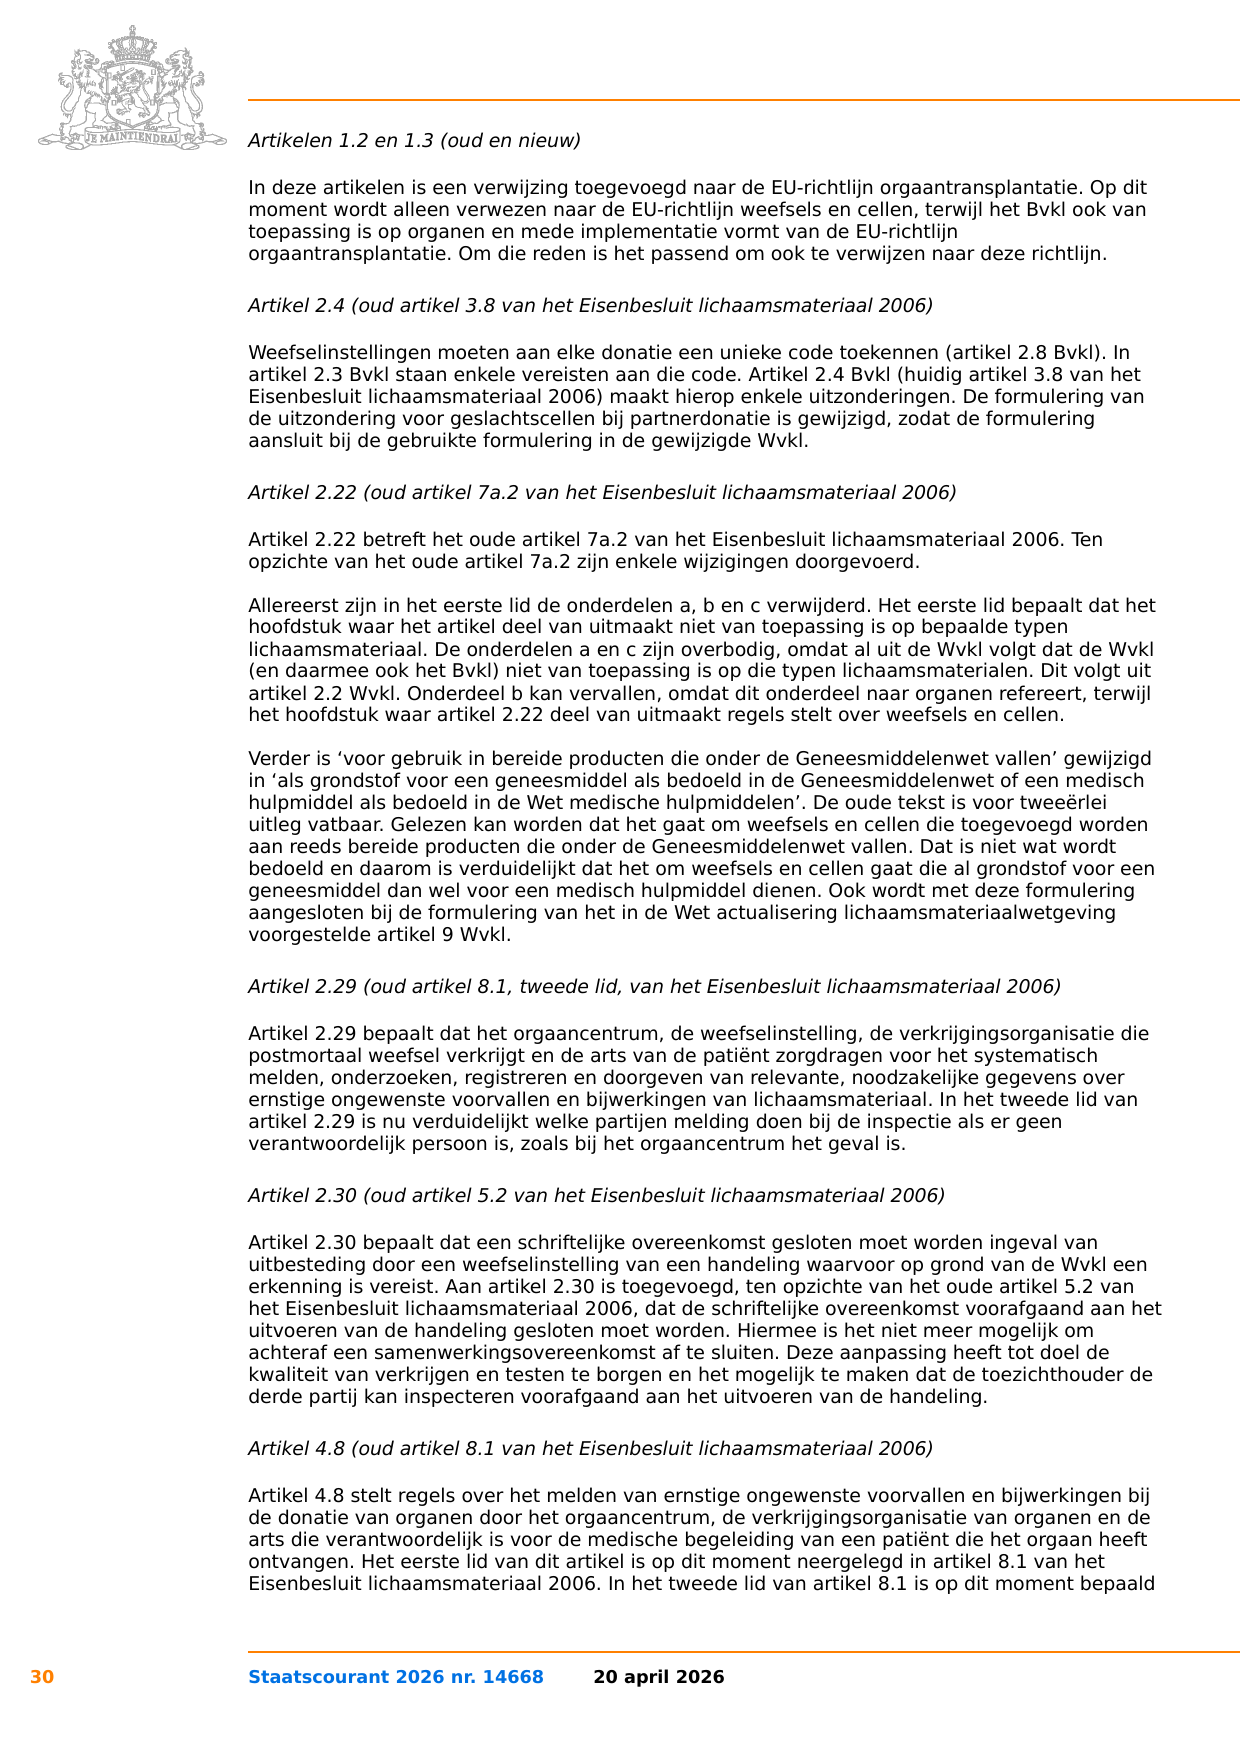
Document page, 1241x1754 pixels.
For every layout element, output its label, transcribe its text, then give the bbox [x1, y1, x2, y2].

picture [38, 25, 227, 150]
text Allereerst zijn in het eerste lid de onderdelen a, b en c verwijderd. Het eerste lid bepaalt dat het hoofdstuk waar het artikel deel van uitmaakt niet van toepassing is op bepaalde typen lichaamsmateriaal. De onderdelen a en c zijn overbodig, omdat al uit de Wvkl volgt dat de Wvkl (en daarmee ook het Bvkl) niet van toepassing is op die typen lichaamsmaterialen. Dit volgt uit artikel 2.2 Wvkl. Onderdeel b kan vervallen, omdat dit onderdeel naar organen refereert, terwijl het hoofdstuk waar artikel 2.22 deel van uitmaakt regels stelt over weefsels en cellen. [248, 594, 1163, 726]
text Weefselinstellingen moeten aan elke donatie een unieke code toekennen (artikel 2.8 Bvkl). In artikel 2.3 Bvkl staan enkele vereisten aan die code. Artikel 2.4 Bvkl (huidig artikel 3.8 van het Eisenbesluit lichaamsmateriaal 2006) maakt hierop enkele uitzonderingen. De formulering van de uitzondering voor geslachtscellen bij partnerdonatie is gewijzigd, zodat de formulering aansluit bij de gebruikte formulering in de gewijzigde Wvkl. [248, 342, 1163, 452]
text Artikel 4.8 stelt regels over het melden van ernstige ongewenste voorvallen en bijwerkingen bij de donatie van organen door het orgaancentrum, de verkrijgingsorganisatie van organen en de arts die verantwoordelijk is voor de medische begeleiding van een patiënt die het orgaan heeft ontvangen. Het eerste lid van dit artikel is op dit moment neergelegd in artikel 8.1 van het Eisenbesluit lichaamsmateriaal 2006. In het tweede lid van artikel 8.1 is op dit moment bepaald [248, 1485, 1163, 1594]
text In deze artikelen is een verwijzing toegevoegd naar de EU-richtlijn orgaantransplantatie. Op dit moment wordt alleen verwezen naar de EU-richtlijn weefsels en cellen, terwijl het Bvkl ook van toepassing is op organen en mede implementatie vormt van de EU-richtlijn orgaantransplantatie. Om die reden is het passend om ook te verwijzen naar deze richtlijn. [248, 177, 1163, 265]
text Artikel 2.22 betreft het oude artikel 7a.2 van het Eisenbesluit lichaamsmateriaal 2006. Ten opzichte van het oude artikel 7a.2 zijn enkele wijzigingen doorgevoerd. [248, 529, 1163, 573]
subtitle Artikel 4.8 (oud artikel 8.1 van het Eisenbesluit lichaamsmateriaal 2006) [248, 1438, 1163, 1460]
subtitle Artikel 2.22 (oud artikel 7a.2 van het Eisenbesluit lichaamsmateriaal 2006) [248, 482, 1163, 504]
text Verder is ‘voor gebruik in bereide producten die onder de Geneesmiddelenwet vallen’ gewijzigd in ‘als grondstof voor een geneesmiddel als bedoeld in de Geneesmiddelenwet of een medisch hulpmiddel als bedoeld in de Wet medische hulpmiddelen’. De oude tekst is voor tweeërlei uitleg vatbaar. Gelezen kan worden dat het gaat om weefsels en cellen die toegevoegd worden aan reeds bereide producten die onder de Geneesmiddelenwet vallen. Dat is niet wat wordt bedoeld en daarom is verduidelijkt dat het om weefsels en cellen gaat die al grondstof voor een geneesmiddel dan wel voor een medisch hulpmiddel dienen. Ook wordt met deze formulering aangesloten bij de formulering van het in de Wet actualisering lichaamsmateriaalwetgeving voorgestelde artikel 9 Wvkl. [248, 748, 1163, 946]
subtitle Artikel 2.29 (oud artikel 8.1, tweede lid, van het Eisenbesluit lichaamsmateriaal 2006) [248, 976, 1163, 998]
subtitle Artikel 2.4 (oud artikel 3.8 van het Eisenbesluit lichaamsmateriaal 2006) [248, 295, 1163, 317]
text Artikel 2.30 bepaalt dat een schriftelijke overeenkomst gesloten moet worden ingeval van uitbesteding door een weefselinstelling van een handeling waarvoor op grond van de Wvkl een erkenning is vereist. Aan artikel 2.30 is toegevoegd, ten opzichte van het oude artikel 5.2 van het Eisenbesluit lichaamsmateriaal 2006, dat de schriftelijke overeenkomst voorafgaand aan het uitvoeren van de handeling gesloten moet worden. Hiermee is het niet meer mogelijk om achteraf een samenwerkingsovereenkomst af te sluiten. Deze aanpassing heeft tot doel de kwaliteit van verkrijgen en testen te borgen en het mogelijk te maken dat de toezichthouder de derde partij kan inspecteren voorafgaand aan het uitvoeren van de handeling. [248, 1232, 1163, 1408]
subtitle Artikelen 1.2 en 1.3 (oud en nieuw) [248, 130, 1163, 152]
subtitle Artikel 2.30 (oud artikel 5.2 van het Eisenbesluit lichaamsmateriaal 2006) [248, 1185, 1163, 1207]
text Artikel 2.29 bepaalt dat het orgaancentrum, de weefselinstelling, de verkrijgingsorganisatie die postmortaal weefsel verkrijgt en de arts van de patiënt zorgdragen voor het systematisch melden, onderzoeken, registreren en doorgeven van relevante, noodzakelijke gegevens over ernstige ongewenste voorvallen en bijwerkingen van lichaamsmateriaal. In het tweede lid van artikel 2.29 is nu verduidelijkt welke partijen melding doen bij de inspectie als er geen verantwoordelijk persoon is, zoals bij het orgaancentrum het geval is. [248, 1023, 1163, 1155]
